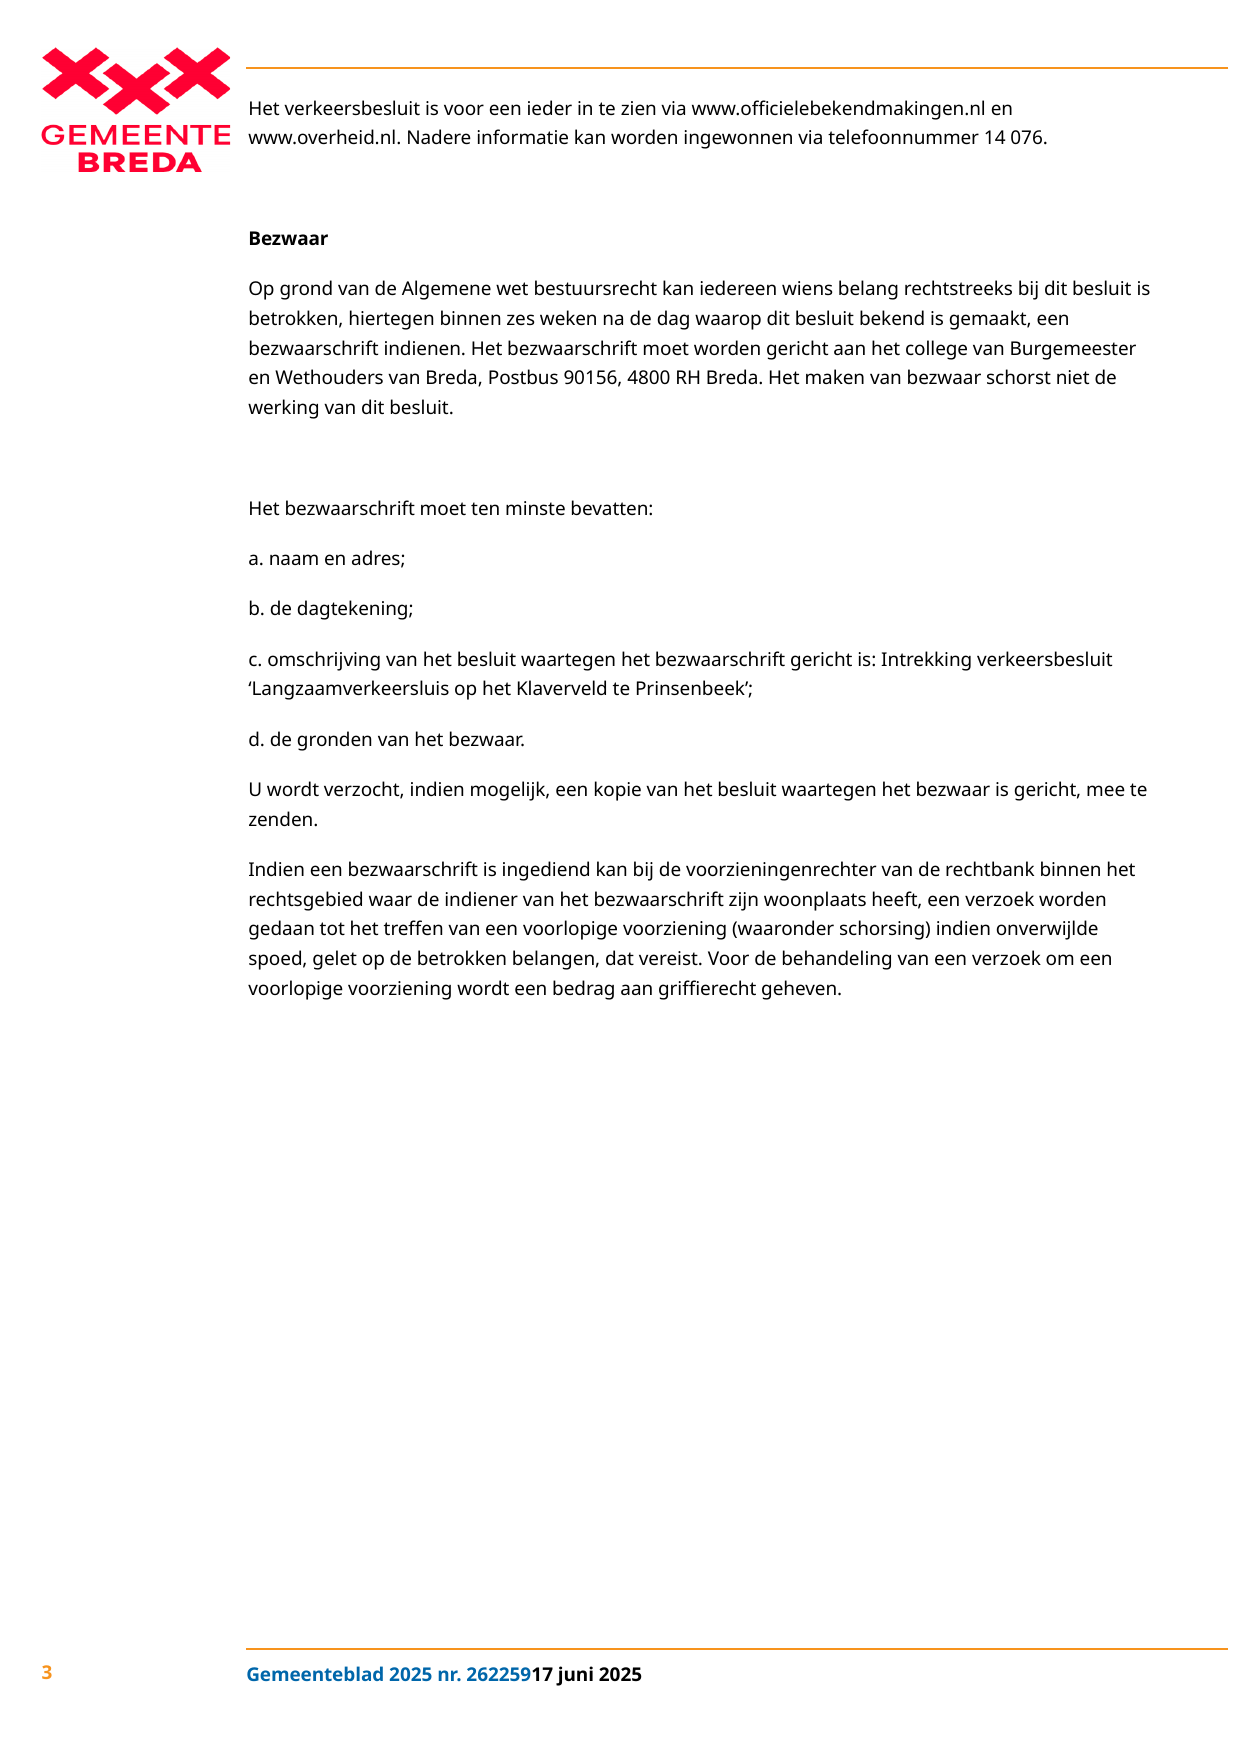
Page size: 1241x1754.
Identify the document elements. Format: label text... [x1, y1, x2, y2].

text U wordt verzocht, indien mogelijk, een kopie van het besluit waartegen het bezwaar is gericht, mee te zenden. [248, 776, 1152, 832]
text d. de gronden van het bezwaar. [248, 726, 1152, 752]
text Bezwaar [248, 225, 1152, 251]
text Indien een bezwaarschrift is ingediend kan bij de voorzieningenrechter van de rechtbank binnen het rechtsgebied waar de indiener van het bezwaarschrift zijn woonplaats heeft, een verzoek worden gedaan tot het treffen van een voorlopige voorziening (waaronder schorsing) indien onverwijlde spoed, gelet op de betrokken belangen, dat vereist. Voor de behandeling van een verzoek om een voorlopige voorziening wordt een bedrag aan griffierecht geheven. [248, 856, 1152, 1001]
text Het verkeersbesluit is voor een ieder in te zien via www.officielebekendmakingen.nl en www.overheid.nl. Nadere informatie kan worden ingewonnen via telefoonnummer 14 076. [248, 95, 1152, 150]
text c. omschrijving van het besluit waartegen het bezwaarschrift gericht is: Intrekking verkeersbesluit ‘Langzaamverkeersluis op het Klaverveld te Prinsenbeek’; [248, 646, 1152, 701]
text Op grond van de Algemene wet bestuursrecht kan iedereen wiens belang rechtstreeks bij dit besluit is betrokken, hiertegen binnen zes weken na de dag waarop dit besluit bekend is gemaakt, een bezwaarschrift indienen. Het bezwaarschrift moet worden gericht aan het college van Burgemeester en Wethouders van Breda, Postbus 90156, 4800 RH Breda. Het maken van bezwaar schorst niet de werking van dit besluit. [248, 276, 1152, 420]
text a. naam en adres; [248, 545, 1152, 571]
picture [41, 47, 231, 172]
text Het bezwaarschrift moet ten minste bevatten: [248, 495, 1152, 521]
text b. de dagtekening; [248, 596, 1152, 621]
